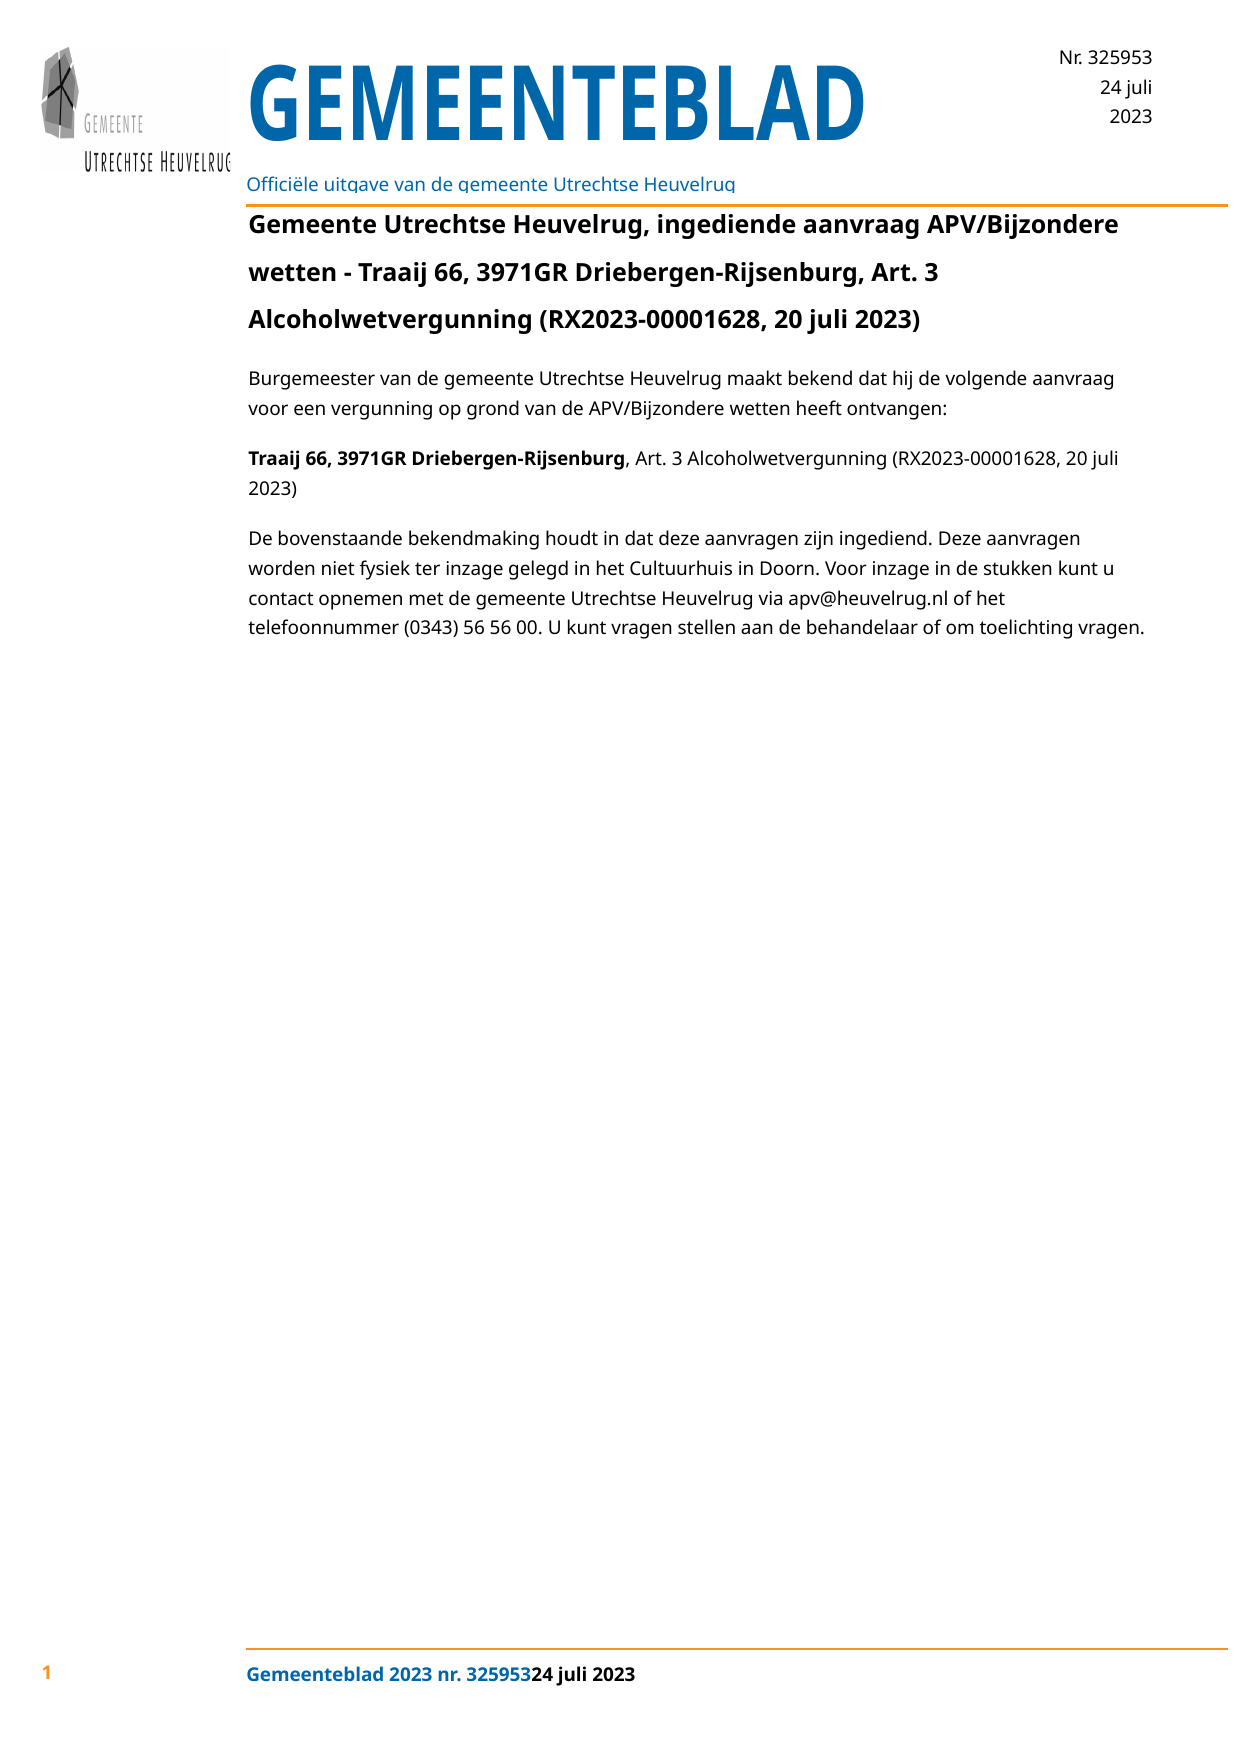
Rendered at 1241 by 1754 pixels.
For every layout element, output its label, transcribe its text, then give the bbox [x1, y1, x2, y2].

text Burgemeester van de gemeente Utrechtse Heuvelrug maakt bekend dat hij de volgende aanvraag voor een vergunning op grond van de APV/Bijzondere wetten heeft ontvangen: [248, 366, 1152, 421]
text De bovenstaande bekendmaking houdt in dat deze aanvragen zijn ingediend. Deze aanvragen worden niet fysiek ter inzage gelegd in het Cultuurhuis in Doorn. Voor inzage in de stukken kunt u contact opnemen met de gemeente Utrechtse Heuvelrug via apv@heuvelrug.nl of het telefoonnummer (0343) 56 56 00. U kunt vragen stellen aan de behandelaar of om toelichting vragen. [248, 526, 1152, 640]
picture [41, 47, 231, 172]
text Traaij 66, 3971GR Driebergen-Rijsenburg, Art. 3 Alcoholwetvergunning (RX2023-00001628, 20 juli 2023) [248, 446, 1152, 501]
text Gemeente Utrechtse Heuvelrug, ingediende aanvraag APV/Bijzondere wetten - Traaij 66, 3971GR Driebergen-Rijsenburg, Art. 3 Alcoholwetvergunning (RX2023-00001628, 20 juli 2023) [248, 207, 1152, 336]
